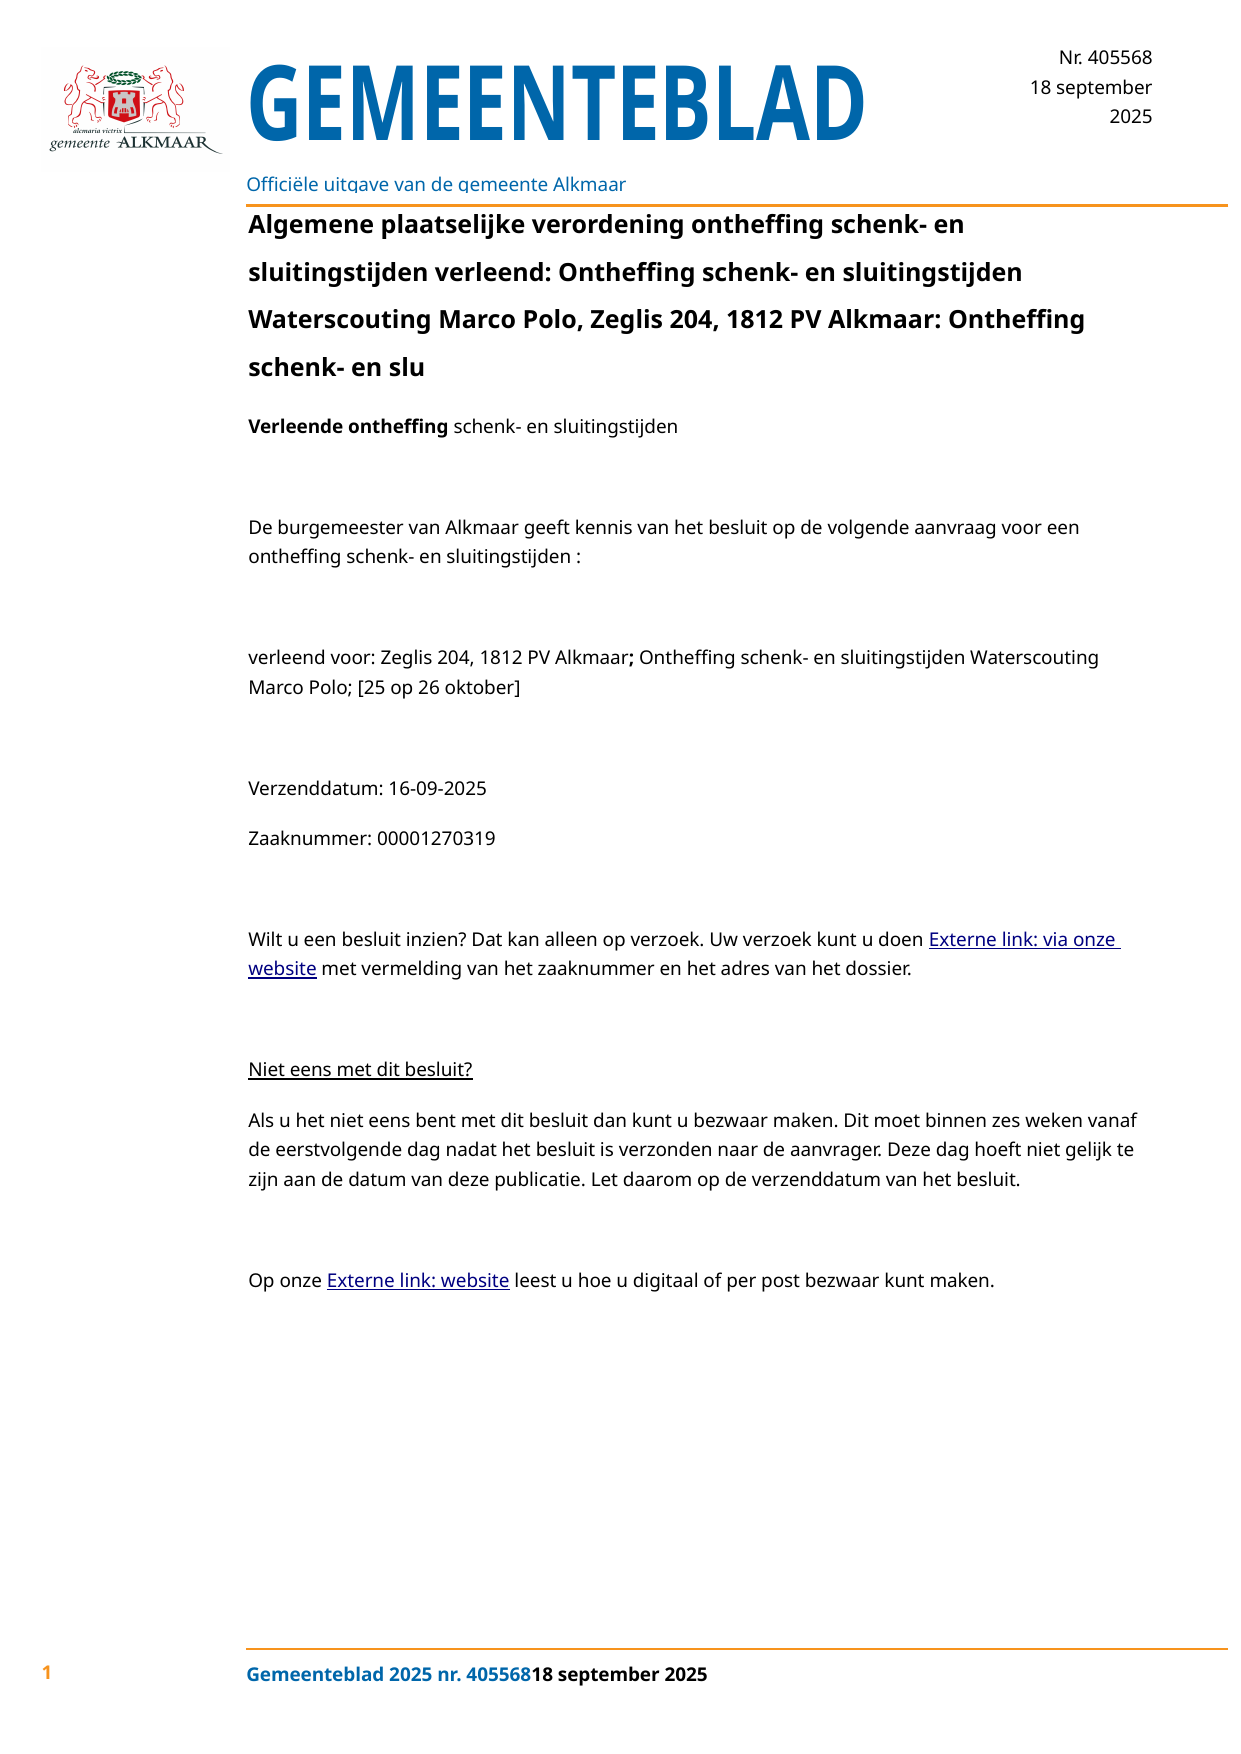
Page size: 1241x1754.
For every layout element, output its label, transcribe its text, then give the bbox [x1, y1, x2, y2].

text verleend voor: Zeglis 204, 1812 PV Alkmaar; Ontheffing schenk- en sluitingstijden Waterscouting Marco Polo; [25 op 26 oktober] [248, 644, 1152, 700]
text De burgemeester van Alkmaar geeft kennis van het besluit op de volgende aanvraag voor een ontheffing schenk- en sluitingstijden : [248, 514, 1152, 569]
text Niet eens met dit besluit? [248, 1056, 1152, 1082]
text Zaaknummer: 00001270319 [248, 825, 1152, 851]
text Algemene plaatselijke verordening ontheffing schenk- en sluitingstijden verleend: Ontheffing schenk- en sluitingstijden Waterscouting Marco Polo, Zeglis 204, 1812 PV Alkmaar: Ontheffing schenk- en slu [248, 207, 1152, 384]
text Als u het niet eens bent met dit besluit dan kunt u bezwaar maken. Dit moet binnen zes weken vanaf de eerstvolgende dag nadat het besluit is verzonden naar de aanvrager. Deze dag hoeft niet gelijk te zijn aan de datum van deze publicatie. Let daarom op de verzenddatum van het besluit. [248, 1107, 1152, 1192]
text Wilt u een besluit inzien? Dat kan alleen op verzoek. Uw verzoek kunt u doen Externe link: via onze website met vermelding van het zaaknummer en het adres van het dossier. [248, 926, 1152, 981]
picture [41, 47, 231, 172]
text Verleende ontheffing schenk- en sluitingstijden [248, 413, 1152, 439]
text Op onze Externe link: website leest u hoe u digitaal of per post bezwaar kunt maken. [248, 1267, 1152, 1293]
text Verzenddatum: 16-09-2025 [248, 775, 1152, 801]
